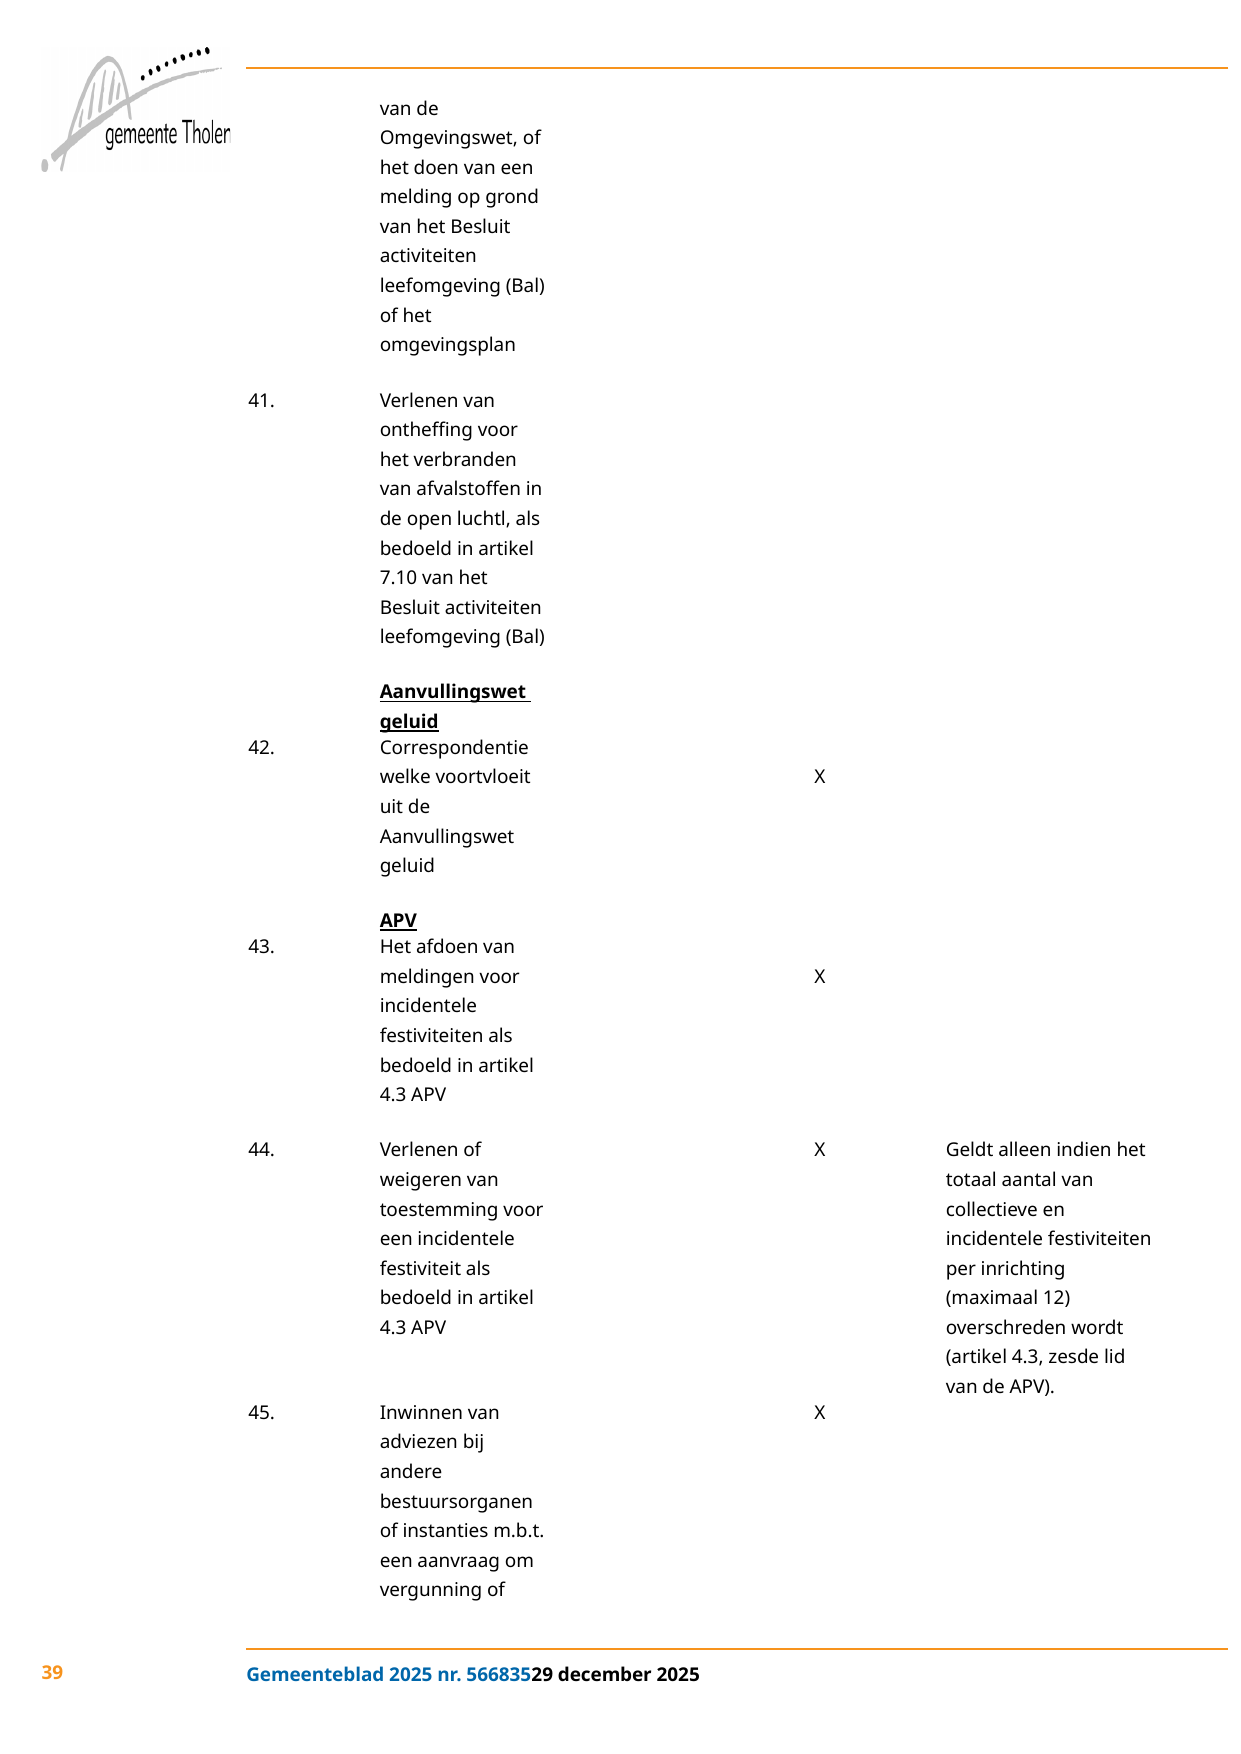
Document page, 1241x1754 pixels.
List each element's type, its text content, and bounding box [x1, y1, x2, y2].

table_cell [946, 1399, 1152, 1602]
table_cell [551, 387, 683, 679]
table_cell 43. [248, 934, 379, 1137]
table_cell [683, 679, 814, 734]
table_cell [946, 934, 1152, 1137]
table_cell [551, 679, 683, 734]
table_cell [814, 95, 946, 387]
table_cell [946, 679, 1152, 734]
table_cell [946, 908, 1152, 933]
table_cell Correspondentie welke voortvloeit uit de Aanvullingswet geluid [380, 734, 551, 908]
table_cell [683, 387, 814, 679]
table_cell [814, 908, 946, 933]
table_cell [683, 1137, 814, 1399]
table_cell [551, 95, 683, 387]
table_cell Verlenen van ontheffing voor het verbranden van afvalstoffen in de open luchtl, als bedoeld in artikel 7.10 van het Besluit activiteiten leefomgeving (Bal) [380, 387, 551, 679]
table_cell van de Omgevingswet, of het doen van een melding op grond van het Besluit activiteiten leefomgeving (Bal) of het omgevingsplan [380, 95, 551, 387]
table_cell X [814, 934, 946, 1137]
table_cell 45. [248, 1399, 379, 1602]
table_cell 42. [248, 734, 379, 908]
table_cell Het afdoen van meldingen voor incidentele festiviteiten als bedoeld in artikel 4.3 APV [380, 934, 551, 1137]
table_cell X [814, 734, 946, 908]
table_cell [551, 1399, 683, 1602]
table_cell [683, 1399, 814, 1602]
table_cell Inwinnen van adviezen bij andere bestuursorganen of instanties m.b.t. een aanvraag om vergunning of [380, 1399, 551, 1602]
table_cell 44. [248, 1137, 379, 1399]
table_cell [551, 734, 683, 908]
table_cell Geldt alleen indien het totaal aantal van collectieve en incidentele festiviteiten per inrichting (maximaal 12) overschreden wordt (artikel 4.3, zesde lid van de APV). [946, 1137, 1152, 1399]
table_cell [248, 908, 379, 933]
table_cell APV [380, 908, 551, 933]
table_cell [683, 934, 814, 1137]
table_cell [814, 387, 946, 679]
table_cell [946, 95, 1152, 387]
table_cell Aanvullingswet geluid [380, 679, 551, 734]
table_cell 41. [248, 387, 379, 679]
table_cell [946, 387, 1152, 679]
table_cell [551, 1137, 683, 1399]
table_cell [814, 679, 946, 734]
table_cell [946, 734, 1152, 908]
table_cell [248, 679, 379, 734]
table_cell X [814, 1137, 946, 1399]
table_cell [551, 934, 683, 1137]
table_cell [683, 95, 814, 387]
table_cell Verlenen of weigeren van toestemming voor een incidentele festiviteit als bedoeld in artikel 4.3 APV [380, 1137, 551, 1399]
table_cell [683, 908, 814, 933]
picture [41, 47, 231, 172]
table_cell [248, 95, 379, 387]
table_cell X [814, 1399, 946, 1602]
table_cell [683, 734, 814, 908]
table_cell [551, 908, 683, 933]
